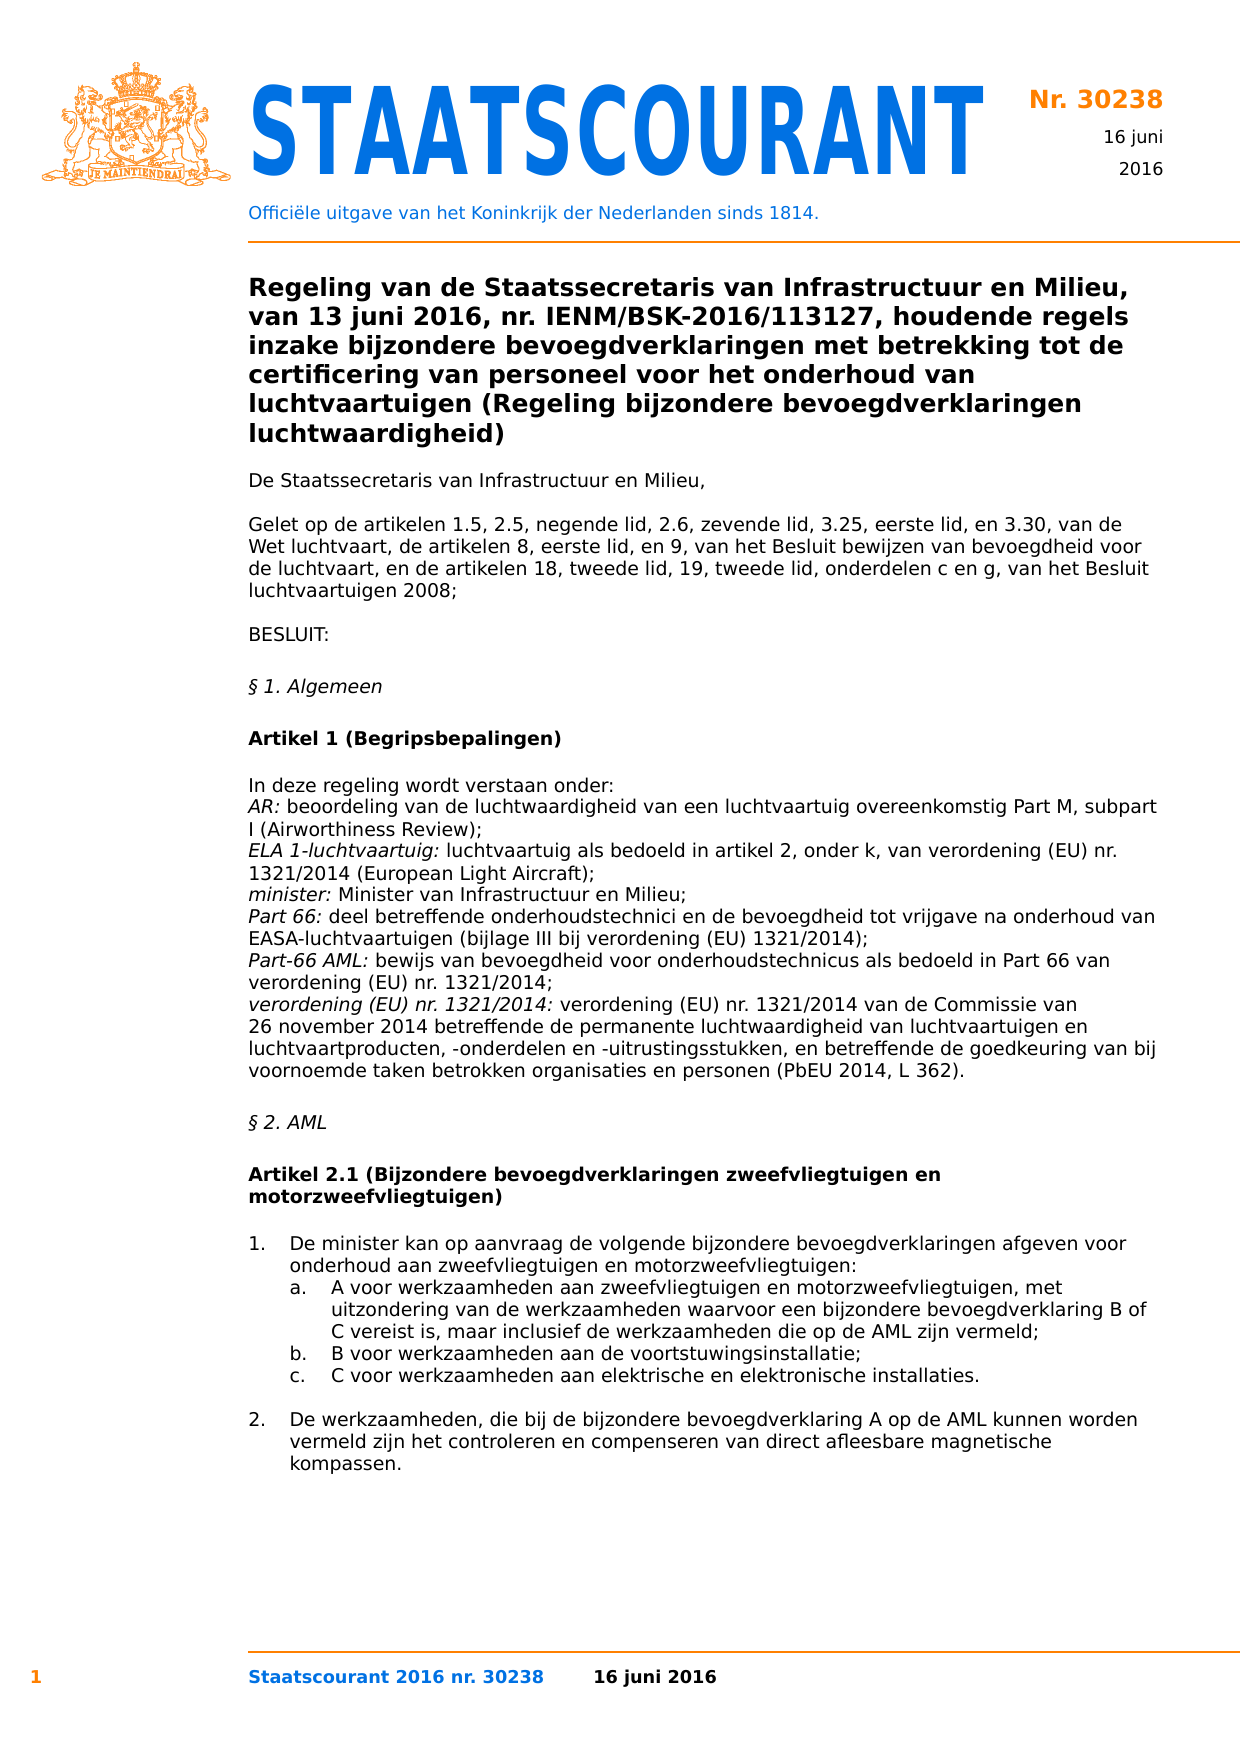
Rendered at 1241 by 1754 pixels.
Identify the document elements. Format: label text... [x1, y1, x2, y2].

table_cell 16 juni [998, 121, 1240, 153]
text Gelet op de artikelen 1.5, 2.5, negende lid, 2.6, zevende lid, 3.25, eerste lid, en 3.30, van de Wet luchtvaart, de artikelen 8, eerste lid, en 9, van het Besluit bewijzen van bevoegdheid voor de luchtvaart, en de artikelen 18, tweede lid, 19, tweede lid, onderdelen c en g, van het Besluit luchtvaartuigen 2008; [248, 514, 1163, 602]
table_header STAATSCOURANT [248, 62, 998, 203]
text Part-66 AML: bewijs van bevoegdheid voor onderhoudstechnicus als bedoeld in Part 66 van verordening (EU) nr. 1321/2014; [248, 950, 1163, 994]
text 1. De minister kan op aanvraag de volgende bijzondere bevoegdverklaringen afgeven voor onderhoud aan zweefvliegtuigen en motorzweefvliegtuigen: [248, 1233, 1163, 1277]
text verordening (EU) nr. 1321/2014: verordening (EU) nr. 1321/2014 van de Commissie van 26 november 2014 betreffende de permanente luchtwaardigheid van luchtvaartuigen en luchtvaartproducten, -onderdelen en -uitrustingsstukken, en betreffende de goedkeuring van bij voornoemde taken betrokken organisaties en personen (PbEU 2014, L 362). [248, 994, 1163, 1082]
text AR: beoordeling van de luchtwaardigheid van een luchtvaartuig overeenkomstig Part M, subpart I (Airworthiness Review); [248, 796, 1163, 840]
text 2. De werkzaamheden, die bij de bijzondere bevoegdverklaring A op de AML kunnen worden vermeld zijn het controleren en compenseren van direct afleesbare magnetische kompassen. [248, 1409, 1163, 1475]
table_header Nr. 30238 [998, 62, 1240, 121]
text De Staatssecretaris van Infrastructuur en Milieu, [248, 470, 1163, 492]
text c. C voor werkzaamheden aan elektrische en elektronische installaties. [289, 1365, 1163, 1387]
subtitle Artikel 1 (Begripsbepalingen) [248, 727, 1163, 749]
text a. A voor werkzaamheden aan zweefvliegtuigen en motorzweefvliegtuigen, met uitzondering van de werkzaamheden waarvoor een bijzondere bevoegdverklaring B of C vereist is, maar inclusief de werkzaamheden die op de AML zijn vermeld; [289, 1277, 1163, 1343]
text b. B voor werkzaamheden aan de voortstuwingsinstallatie; [289, 1343, 1163, 1365]
text ELA 1-luchtvaartuig: luchtvaartuig als bedoeld in artikel 2, onder k, van verordening (EU) nr. 1321/2014 (European Light Aircraft); [248, 840, 1163, 884]
subtitle § 2. AML [248, 1112, 1163, 1134]
text In deze regeling wordt verstaan onder: [248, 774, 1163, 796]
subtitle Artikel 2.1 (Bijzondere bevoegdverklaringen zweefvliegtuigen en motorzweefvliegtuigen) [248, 1164, 1163, 1208]
text Part 66: deel betreffende onderhoudstechnici en de bevoegdheid tot vrijgave na onderhoud van EASA-luchtvaartuigen (bijlage III bij verordening (EU) 1321/2014); [248, 906, 1163, 950]
subtitle Regeling van de Staatssecretaris van Infrastructuur en Milieu, van 13 juni 2016, nr. IENM/BSK-2016/113127, houdende regels inzake bijzondere bevoegdverklaringen met betrekking tot de certificering van personeel voor het onderhoud van luchtvaartuigen (Regeling bijzondere bevoegdverklaringen luchtwaardigheid) [248, 273, 1163, 448]
table_cell 2016 [998, 153, 1240, 203]
text BESLUIT: [248, 623, 1163, 646]
table_header [25, 62, 248, 241]
subtitle § 1. Algemeen [248, 676, 1163, 697]
table_cell Officiële uitgave van het Koninkrijk der Nederlanden sinds 1814. [248, 203, 1240, 241]
picture [41, 62, 231, 186]
text minister: Minister van Infrastructuur en Milieu; [248, 884, 1163, 906]
